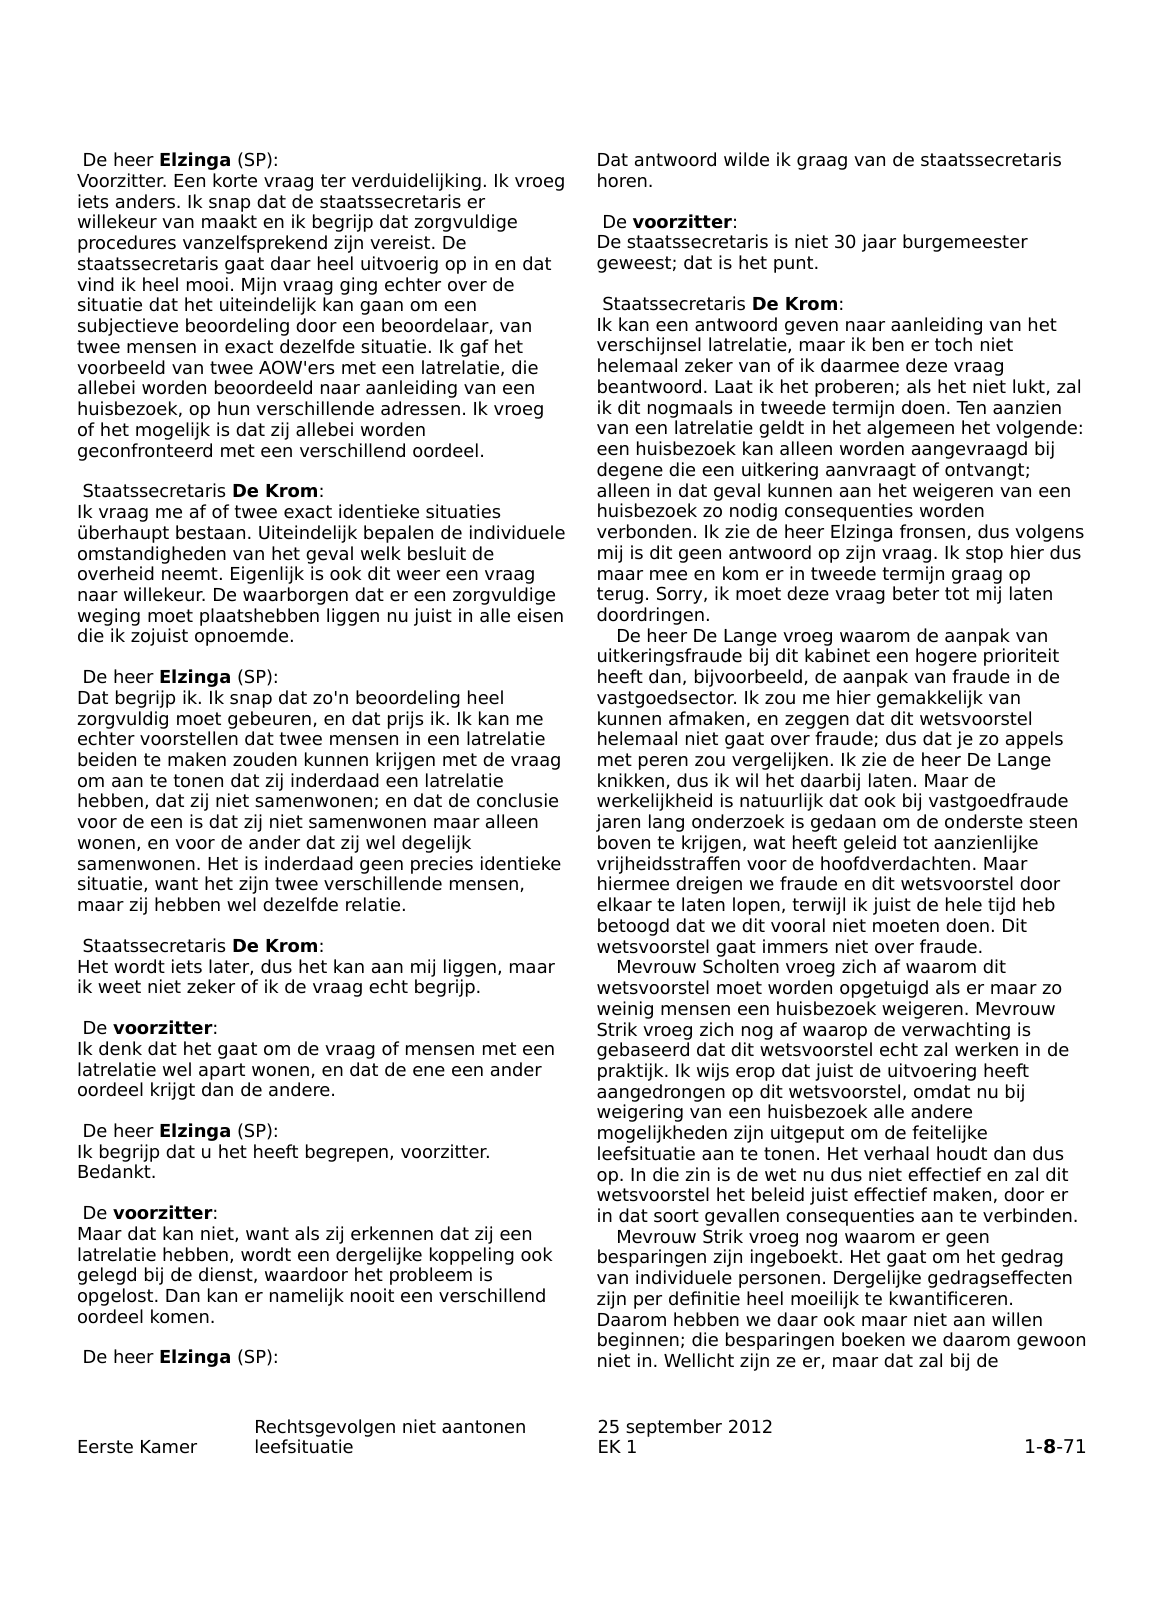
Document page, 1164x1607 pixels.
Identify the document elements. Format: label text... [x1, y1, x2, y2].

text Ik vraag me af of twee exact identieke situaties überhaupt bestaan. Uiteindelijk bepalen de individuele omstandigheden van het geval welk besluit de overheid neemt. Eigenlijk is ook dit weer een vraag naar willekeur. De waarborgen dat er een zorgvuldige weging moet plaatshebben liggen nu juist in alle eisen die ik zojuist opnoemde. [77, 502, 567, 647]
text De voorzitter: [596, 212, 1087, 232]
text Mevrouw Scholten vroeg zich af waarom dit wetsvoorstel moet worden opgetuigd als er maar zo weinig mensen een huisbezoek weigeren. Mevrouw Strik vroeg zich nog af waarop de verwachting is gebaseerd dat dit wetsvoorstel echt zal werken in de praktijk. Ik wijs erop dat juist de uitvoering heeft aangedrongen op dit wetsvoorstel, omdat nu bij weigering van een huisbezoek alle andere mogelijkheden zijn uitgeput om de feitelijke leefsituatie aan te tonen. Het verhaal houdt dan dus op. In die zin is de wet nu dus niet effectief en zal dit wetsvoorstel het beleid juist effectief maken, door er in dat soort gevallen consequenties aan te verbinden. [596, 957, 1087, 1227]
text De heer Elzinga (SP): [77, 150, 567, 171]
text Ik begrijp dat u het heeft begrepen, voorzitter. Bedankt. [77, 1142, 567, 1183]
text Dat begrijp ik. Ik snap dat zo'n beoordeling heel zorgvuldig moet gebeuren, en dat prijs ik. Ik kan me echter voorstellen dat twee mensen in een latrelatie beiden te maken zouden kunnen krijgen met de vraag om aan te tonen dat zij inderdaad een latrelatie hebben, dat zij niet samenwonen; en dat de conclusie voor de een is dat zij niet samenwonen maar alleen wonen, en voor de ander dat zij wel degelijk samenwonen. Het is inderdaad geen precies identieke situatie, want het zijn twee verschillende mensen, maar zij hebben wel dezelfde relatie. [77, 688, 567, 916]
text Maar dat kan niet, want als zij erkennen dat zij een latrelatie hebben, wordt een dergelijke koppeling ook gelegd bij de dienst, waardoor het probleem is opgelost. Dan kan er namelijk nooit een verschillend oordeel komen. [77, 1224, 567, 1327]
text Het wordt iets later, dus het kan aan mij liggen, maar ik weet niet zeker of ik de vraag echt begrijp. [77, 956, 567, 998]
text De heer Elzinga (SP): [77, 1347, 567, 1368]
text De heer Elzinga (SP): [77, 667, 567, 688]
text Ik denk dat het gaat om de vraag of mensen met een latrelatie wel apart wonen, en dat de ene een ander oordeel krijgt dan de andere. [77, 1039, 567, 1101]
text De staatssecretaris is niet 30 jaar burgemeester geweest; dat is het punt. [596, 232, 1087, 274]
text De heer Elzinga (SP): [77, 1121, 567, 1142]
text Staatssecretaris De Krom: [596, 294, 1087, 314]
text Dat antwoord wilde ik graag van de staatssecretaris horen. [596, 150, 1087, 192]
text Staatssecretaris De Krom: [77, 481, 567, 502]
text Voorzitter. Een korte vraag ter verduidelijking. Ik vroeg iets anders. Ik snap dat de staatssecretaris er willekeur van maakt en ik begrijp dat zorgvuldige procedures vanzelfsprekend zijn vereist. De staatssecretaris gaat daar heel uitvoerig op in en dat vind ik heel mooi. Mijn vraag ging echter over de situatie dat het uiteindelijk kan gaan om een subjectieve beoordeling door een beoordelaar, van twee mensen in exact dezelfde situatie. Ik gaf het voorbeeld van twee AOW'ers met een latrelatie, die allebei worden beoordeeld naar aanleiding van een huisbezoek, op hun verschillende adressen. Ik vroeg of het mogelijk is dat zij allebei worden geconfronteerd met een verschillend oordeel. [77, 171, 567, 461]
text De voorzitter: [77, 1018, 567, 1039]
text Mevrouw Strik vroeg nog waarom er geen besparingen zijn ingeboekt. Het gaat om het gedrag van individuele personen. Dergelijke gedragseffecten zijn per definitie heel moeilijk te kwantificeren. Daarom hebben we daar ook maar niet aan willen beginnen; die besparingen boeken we daarom gewoon niet in. Wellicht zijn ze er, maar dat zal bij de [596, 1227, 1087, 1372]
text De voorzitter: [77, 1203, 567, 1224]
text Ik kan een antwoord geven naar aanleiding van het verschijnsel latrelatie, maar ik ben er toch niet helemaal zeker van of ik daarmee deze vraag beantwoord. Laat ik het proberen; als het niet lukt, zal ik dit nogmaals in tweede termijn doen. Ten aanzien van een latrelatie geldt in het algemeen het volgende: een huisbezoek kan alleen worden aangevraagd bij degene die een uitkering aanvraagt of ontvangt; alleen in dat geval kunnen aan het weigeren van een huisbezoek zo nodig consequenties worden verbonden. Ik zie de heer Elzinga fronsen, dus volgens mij is dit geen antwoord op zijn vraag. Ik stop hier dus maar mee en kom er in tweede termijn graag op terug. Sorry, ik moet deze vraag beter tot mij laten doordringen. [596, 314, 1087, 626]
text De heer De Lange vroeg waarom de aanpak van uitkeringsfraude bij dit kabinet een hogere prioriteit heeft dan, bijvoorbeeld, de aanpak van fraude in de vastgoedsector. Ik zou me hier gemakkelijk van kunnen afmaken, en zeggen dat dit wetsvoorstel helemaal niet gaat over fraude; dus dat je zo appels met peren zou vergelijken. Ik zie de heer De Lange knikken, dus ik wil het daarbij laten. Maar de werkelijkheid is natuurlijk dat ook bij vastgoedfraude jaren lang onderzoek is gedaan om de onderste steen boven te krijgen, wat heeft geleid tot aanzienlijke vrijheidsstraffen voor de hoofdverdachten. Maar hiermee dreigen we fraude en dit wetsvoorstel door elkaar te laten lopen, terwijl ik juist de hele tijd heb betoogd dat we dit vooral niet moeten doen. Dit wetsvoorstel gaat immers niet over fraude. [596, 626, 1087, 957]
text Staatssecretaris De Krom: [77, 936, 567, 956]
